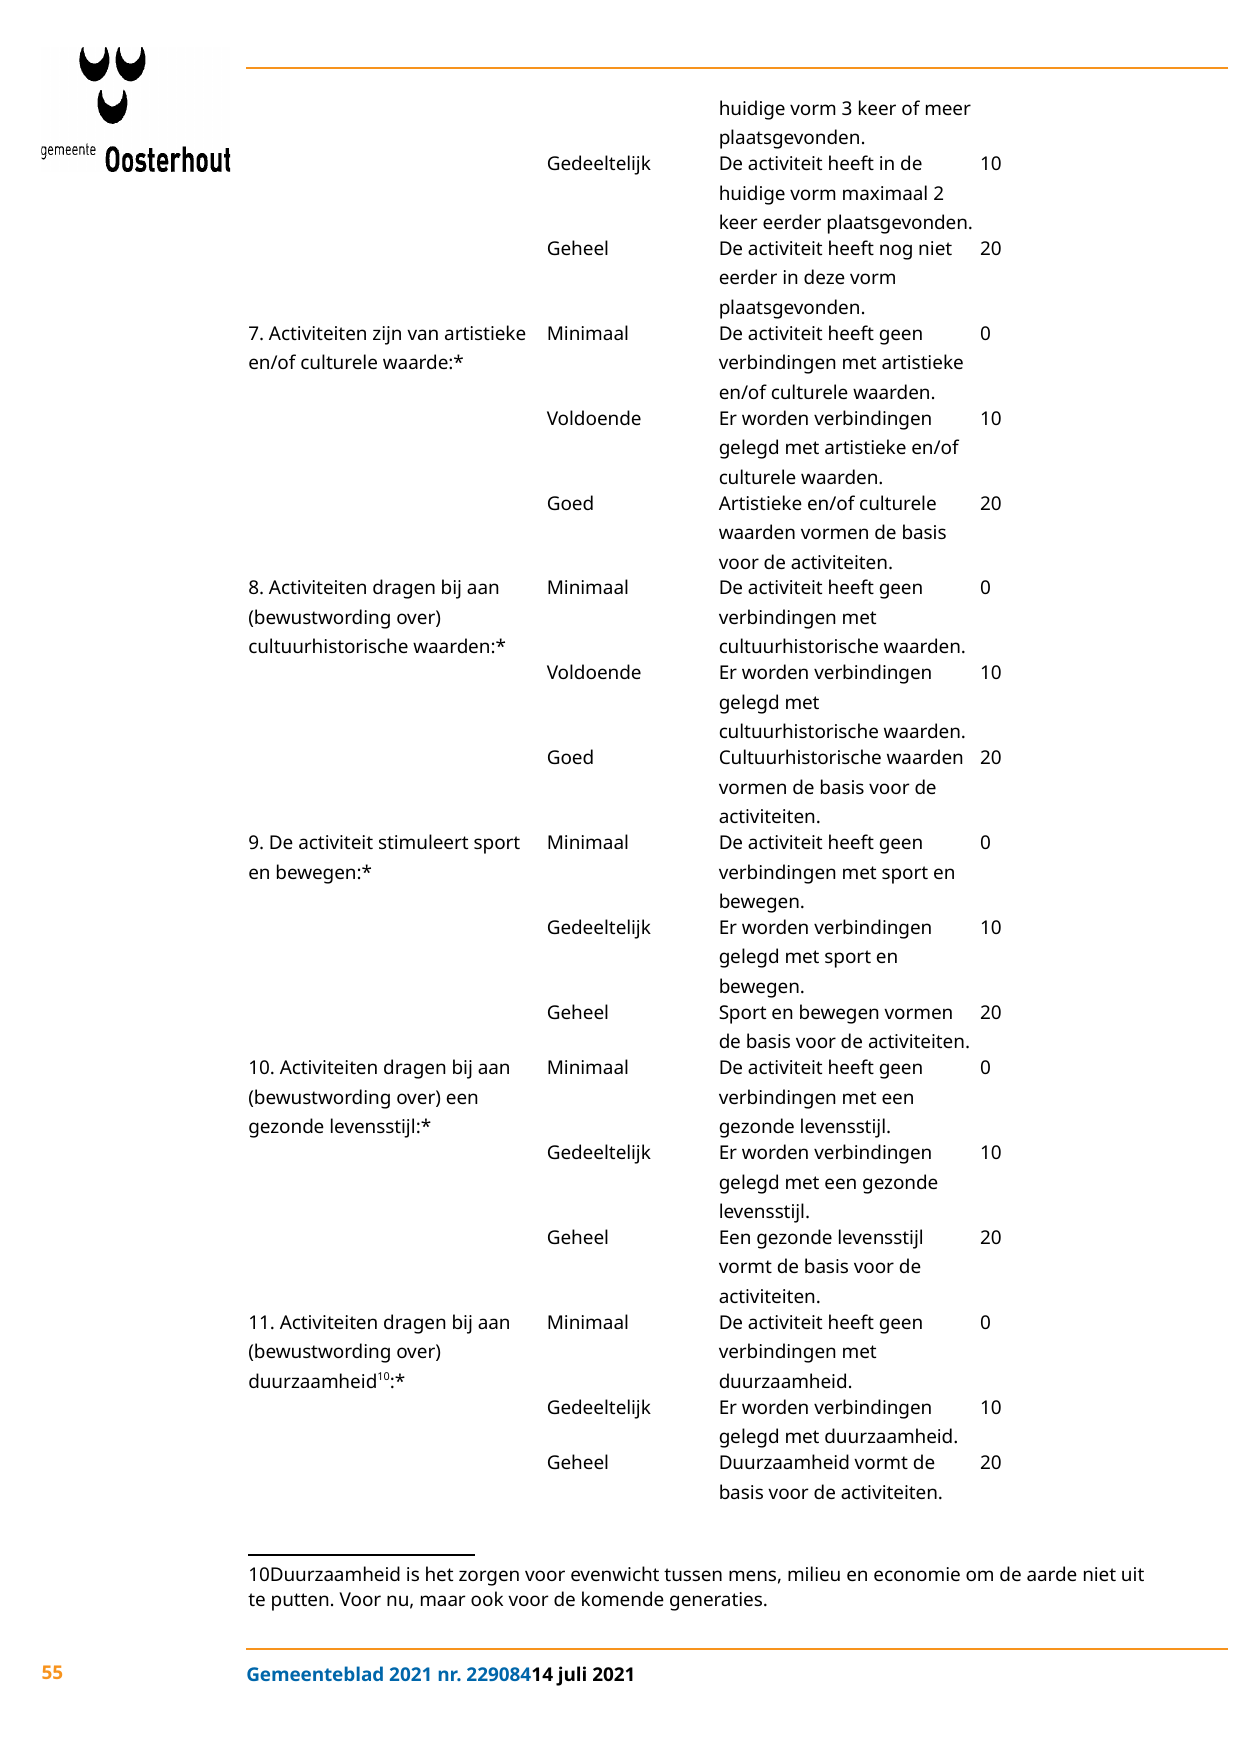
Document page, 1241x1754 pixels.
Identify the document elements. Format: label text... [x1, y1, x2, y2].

table_cell 0 [980, 1054, 1152, 1139]
table_cell De activiteit heeft geen verbindingen met cultuurhistorische waarden. [719, 575, 980, 659]
table_cell Er worden verbindingen gelegd met duurzaamheid. [719, 1394, 980, 1449]
table_cell [980, 95, 1152, 150]
table_cell Er worden verbindingen gelegd met een gezonde levensstijl. [719, 1139, 980, 1224]
table_cell De activiteit heeft geen verbindingen met duurzaamheid. [719, 1309, 980, 1394]
table_cell 20 [980, 235, 1152, 320]
table_cell 0 [980, 1309, 1152, 1394]
table_cell De activiteit heeft geen verbindingen met artistieke en/of culturele waarden. [719, 320, 980, 405]
table_cell Een gezonde levensstijl vormt de basis voor de activiteiten. [719, 1224, 980, 1309]
table_cell 10 [980, 150, 1152, 235]
table_cell Geheel [547, 1449, 718, 1504]
table_cell Goed [547, 744, 718, 829]
table_cell Cultuurhistorische waarden vormen de basis voor de activiteiten. [719, 744, 980, 829]
table_cell 0 [980, 829, 1152, 914]
table_cell 7. Activiteiten zijn van artistieke en/of culturele waarde:* [248, 320, 547, 574]
table_cell Minimaal [547, 1054, 718, 1139]
table_cell 20 [980, 490, 1152, 574]
table_cell Geheel [547, 999, 718, 1054]
table_cell Gedeeltelijk [547, 1394, 718, 1449]
table_cell Voldoende [547, 405, 718, 490]
table_cell Minimaal [547, 320, 718, 405]
table_cell huidige vorm 3 keer of meer plaatsgevonden. [719, 95, 980, 150]
table_cell Sport en bewegen vormen de basis voor de activiteiten. [719, 999, 980, 1054]
table_cell De activiteit heeft geen verbindingen met sport en bewegen. [719, 829, 980, 914]
table_cell Minimaal [547, 829, 718, 914]
table_cell 20 [980, 999, 1152, 1054]
table_cell 20 [980, 744, 1152, 829]
table_cell Geheel [547, 235, 718, 320]
table_cell Voldoende [547, 660, 718, 744]
table_cell 0 [980, 575, 1152, 659]
table_cell Goed [547, 490, 718, 574]
table_cell 10. Activiteiten dragen bij aan (bewustwording over) een gezonde levensstijl:* [248, 1054, 547, 1309]
table_cell 20 [980, 1449, 1152, 1504]
table_cell 10 [980, 1394, 1152, 1449]
table_cell Gedeeltelijk [547, 150, 718, 235]
table_cell Minimaal [547, 575, 718, 659]
table_cell De activiteit heeft geen verbindingen met een gezonde levensstijl. [719, 1054, 980, 1139]
table_cell De activiteit heeft nog niet eerder in deze vorm plaatsgevonden. [719, 235, 980, 320]
table_cell 10 [980, 405, 1152, 490]
table_cell Er worden verbindingen gelegd met sport en bewegen. [719, 914, 980, 999]
table_cell Artistieke en/of culturele waarden vormen de basis voor de activiteiten. [719, 490, 980, 574]
table_cell Gedeeltelijk [547, 914, 718, 999]
table_cell 10 [980, 1139, 1152, 1224]
picture [41, 47, 231, 172]
table_cell [248, 95, 547, 320]
table_cell 9. De activiteit stimuleert sport en bewegen:* [248, 829, 547, 1054]
table_cell [547, 95, 718, 150]
table_cell 10 [980, 660, 1152, 744]
table_cell Er worden verbindingen gelegd met cultuurhistorische waarden. [719, 660, 980, 744]
table_cell De activiteit heeft in de huidige vorm maximaal 2 keer eerder plaatsgevonden. [719, 150, 980, 235]
table_cell 11. Activiteiten dragen bij aan (bewustwording over) duurzaamheid:* [248, 1309, 547, 1504]
table_cell 8. Activiteiten dragen bij aan (bewustwording over) cultuurhistorische waarden:* [248, 575, 547, 829]
table_cell Gedeeltelijk [547, 1139, 718, 1224]
table_cell Duurzaamheid vormt de basis voor de activiteiten. [719, 1449, 980, 1504]
table_cell 10 [980, 914, 1152, 999]
table_cell Er worden verbindingen gelegd met artistieke en/of culturele waarden. [719, 405, 980, 490]
table_cell 0 [980, 320, 1152, 405]
table_cell Geheel [547, 1224, 718, 1309]
table_cell Minimaal [547, 1309, 718, 1394]
table_cell 20 [980, 1224, 1152, 1309]
